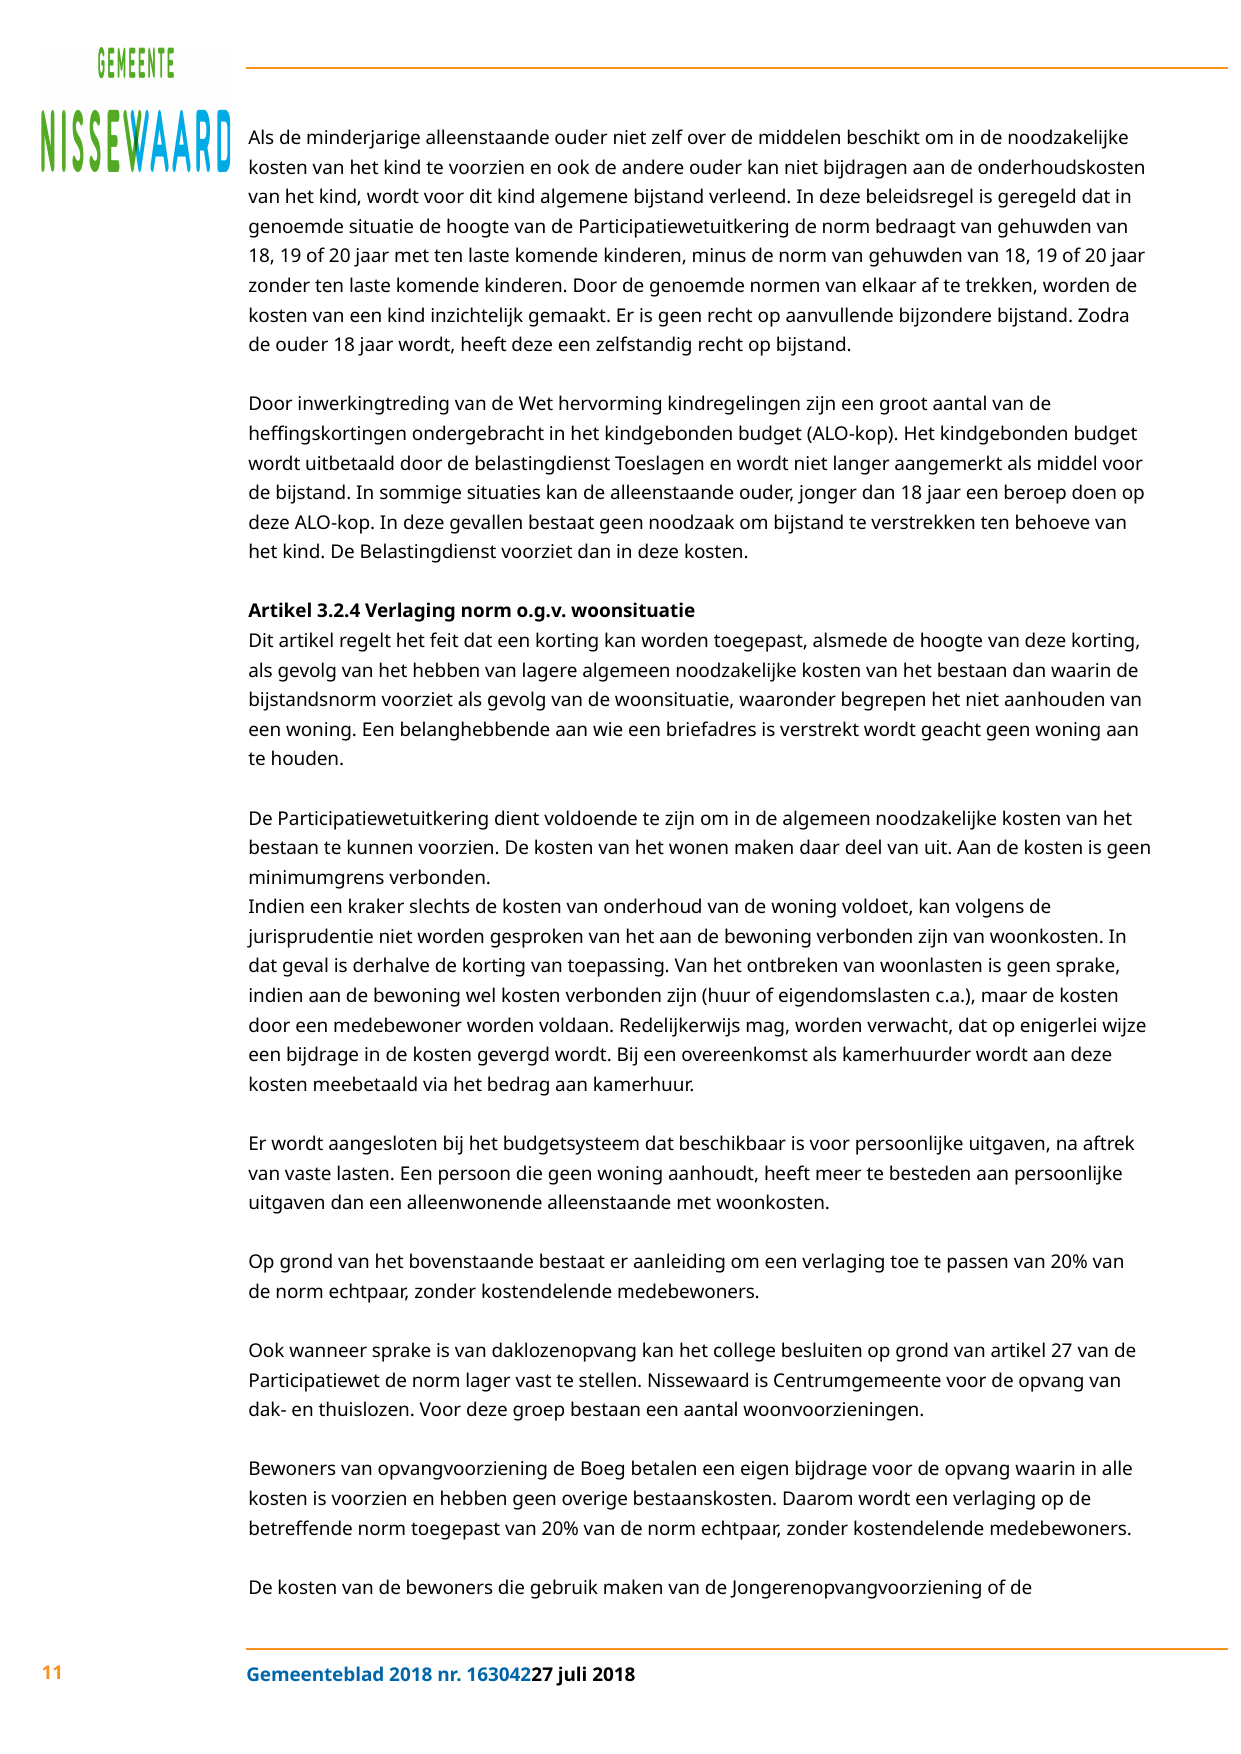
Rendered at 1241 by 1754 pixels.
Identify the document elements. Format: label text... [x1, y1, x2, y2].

text Indien een kraker slechts de kosten van onderhoud van de woning voldoet, kan volgens de jurisprudentie niet worden gesproken van het aan de bewoning verbonden zijn van woonkosten. In dat geval is derhalve de korting van toepassing. Van het ontbreken van woonlasten is geen sprake, indien aan de bewoning wel kosten verbonden zijn (huur of eigendomslasten c.a.), maar de kosten door een medebewoner worden voldaan. Redelijkerwijs mag, worden verwacht, dat op enigerlei wijze een bijdrage in de kosten gevergd wordt. Bij een overeenkomst als kamerhuurder wordt aan deze kosten meebetaald via het bedrag aan kamerhuur. [248, 893, 1152, 1097]
text Ook wanneer sprake is van daklozenopvang kan het college besluiten op grond van artikel 27 van de Participatiewet de norm lager vast te stellen. Nissewaard is Centrumgemeente voor de opvang van dak- en thuislozen. Voor deze groep bestaan een aantal woonvoorzieningen. [248, 1337, 1152, 1422]
text Als de minderjarige alleenstaande ouder niet zelf over de middelen beschikt om in de noodzakelijke kosten van het kind te voorzien en ook de andere ouder kan niet bijdragen aan de onderhoudskosten van het kind, wordt voor dit kind algemene bijstand verleend. In deze beleidsregel is geregeld dat in genoemde situatie de hoogte van de Participatiewetuitkering de norm bedraagt van gehuwden van 18, 19 of 20 jaar met ten laste komende kinderen, minus de norm van gehuwden van 18, 19 of 20 jaar zonder ten laste komende kinderen. Door de genoemde normen van elkaar af te trekken, worden de kosten van een kind inzichtelijk gemaakt. Er is geen recht op aanvullende bijzondere bijstand. Zodra de ouder 18 jaar wordt, heeft deze een zelfstandig recht op bijstand. [248, 124, 1152, 357]
picture [222, 122, 227, 160]
text Er wordt aangesloten bij het budgetsysteem dat beschikbaar is voor persoonlijke uitgaven, na aftrek van vaste lasten. Een persoon die geen woning aanhoudt, heeft meer te besteden aan persoonlijke uitgaven dan een alleenwonende alleenstaande met woonkosten. [248, 1130, 1152, 1215]
text Door inwerkingtreding van de Wet hervorming kindregelingen zijn een groot aantal van de heffingskortingen ondergebracht in het kindgebonden budget (ALO-kop). Het kindgebonden budget wordt uitbetaald door de belastingdienst Toeslagen en wordt niet langer aangemerkt als middel voor de bijstand. In sommige situaties kan de alleenstaande ouder, jonger dan 18 jaar een beroep doen op deze ALO-kop. In deze gevallen bestaat geen noodzaak om bijstand te verstrekken ten behoeve van het kind. De Belastingdienst voorziet dan in deze kosten. [248, 391, 1152, 564]
text De kosten van de bewoners die gebruik maken van de Jongerenopvangvoorziening of de [248, 1574, 1152, 1600]
text Artikel 3.2.4 Verlaging norm o.g.v. woonsituatie [248, 598, 1152, 623]
text Bewoners van opvangvoorziening de Boeg betalen een eigen bijdrage voor de opvang waarin in alle kosten is voorzien en hebben geen overige bestaanskosten. Daarom wordt een verlaging op de betreffende norm toegepast van 20% van de norm echtpaar, zonder kostendelende medebewoners. [248, 1456, 1152, 1541]
picture [176, 157, 187, 172]
text Op grond van het bovenstaande bestaat er aanleiding om een verlaging toe te passen van 20% van de norm echtpaar, zonder kostendelende medebewoners. [248, 1248, 1152, 1304]
text De Participatiewetuitkering dient voldoende te zijn om in de algemeen noodzakelijke kosten van het bestaan te kunnen voorzien. De kosten van het wonen maken daar deel van uit. Aan de kosten is geen minimumgrens verbonden. [248, 805, 1152, 890]
picture [41, 47, 231, 172]
text Dit artikel regelt het feit dat een korting kan worden toegepast, alsmede de hoogte van deze korting, als gevolg van het hebben van lagere algemeen noodzakelijke kosten van het bestaan dan waarin de bijstandsnorm voorziet als gevolg van de woonsituatie, waaronder begrepen het niet aanhouden van een woning. Een belanghebbende aan wie een briefadres is verstrekt wordt geacht geen woning aan te houden. [248, 627, 1152, 771]
picture [201, 122, 206, 138]
picture [200, 151, 206, 172]
picture [154, 157, 165, 172]
